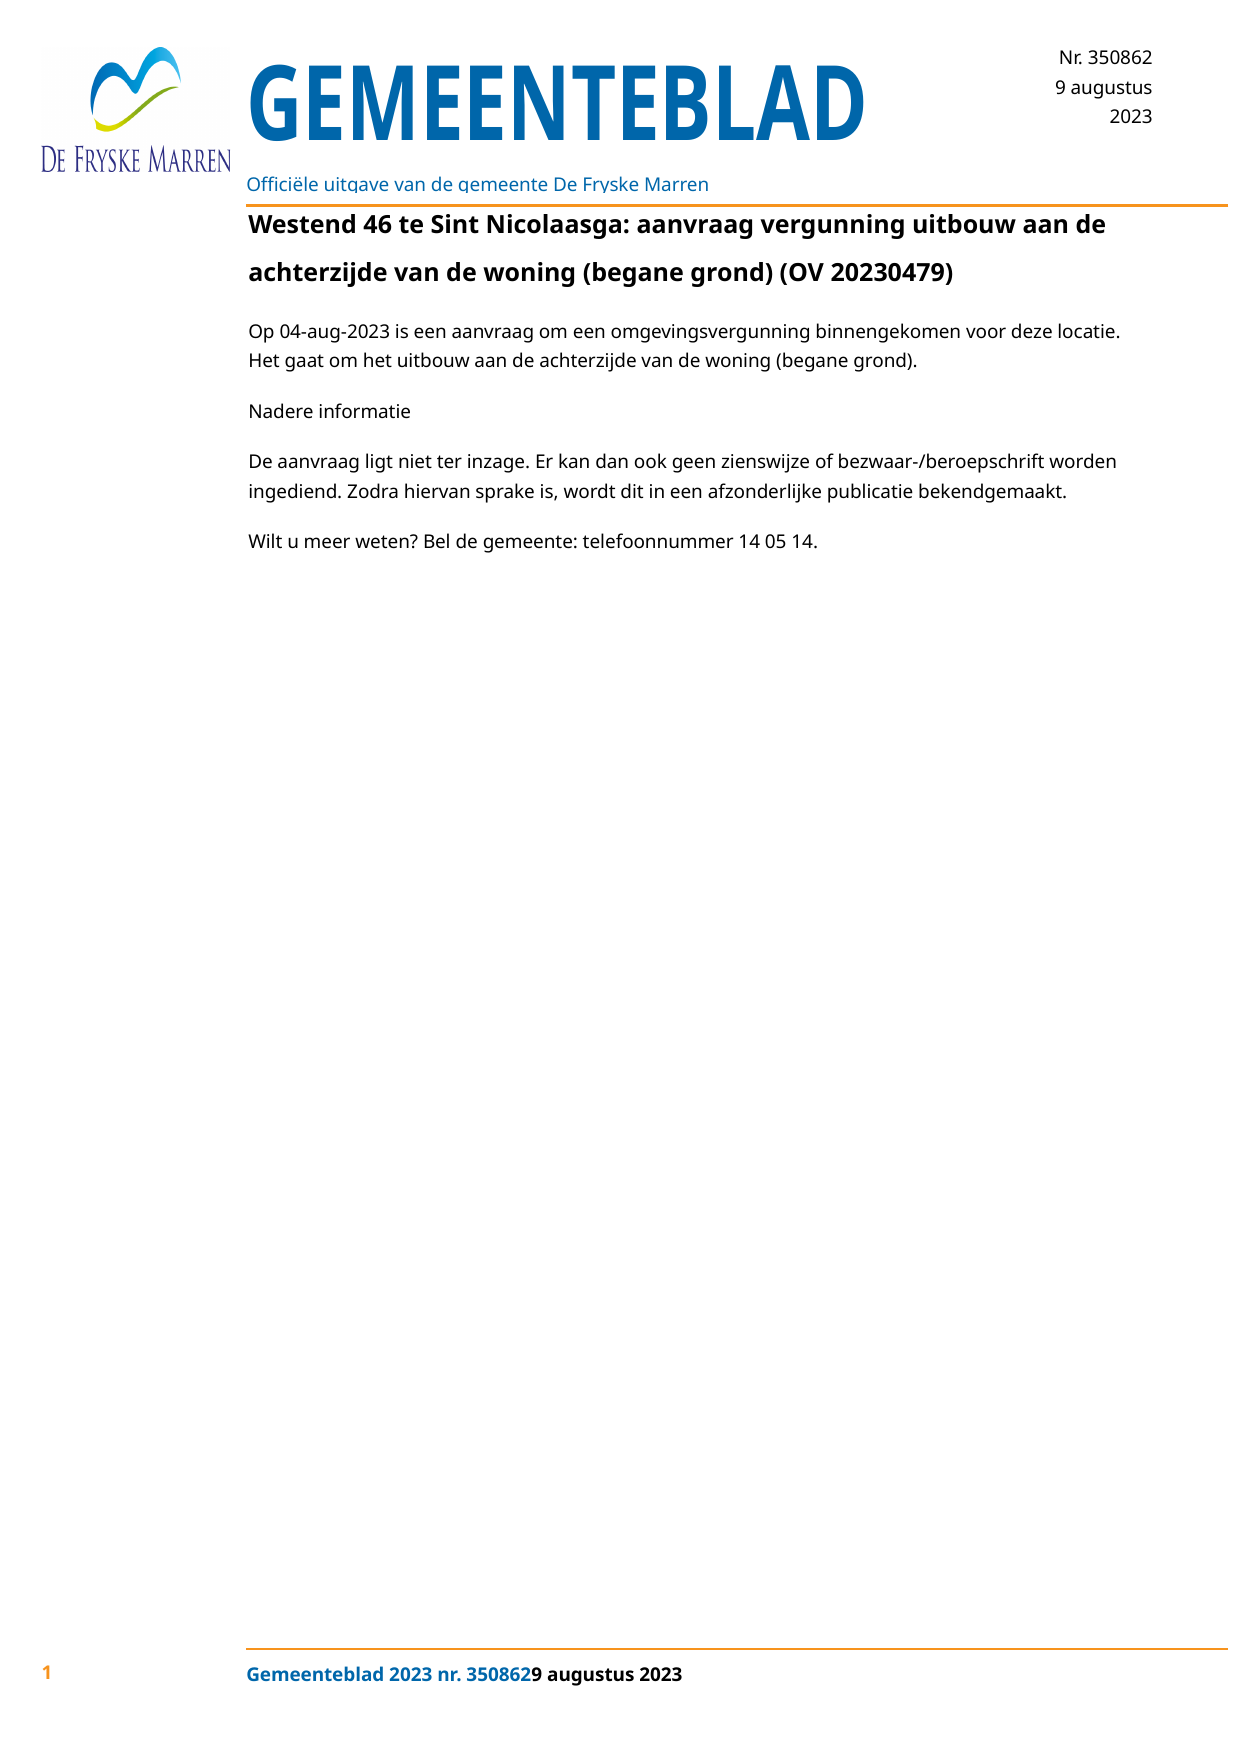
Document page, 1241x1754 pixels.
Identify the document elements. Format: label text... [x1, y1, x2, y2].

text Op 04-aug-2023 is een aanvraag om een omgevingsvergunning binnengekomen voor deze locatie. Het gaat om het uitbouw aan de achterzijde van de woning (begane grond). [248, 318, 1152, 373]
text Nadere informatie [248, 398, 1152, 424]
text Westend 46 te Sint Nicolaasga: aanvraag vergunning uitbouw aan de achterzijde van de woning (begane grond) (OV 20230479) [248, 207, 1152, 288]
text De aanvraag ligt niet ter inzage. Er kan dan ook geen zienswijze of bezwaar-/beroepschrift worden ingediend. Zodra hiervan sprake is, wordt dit in een afzonderlijke publicatie bekendgemaakt. [248, 448, 1152, 504]
text Wilt u meer weten? Bel de gemeente: telefoonnummer 14 05 14. [248, 528, 1152, 554]
picture [41, 47, 231, 172]
